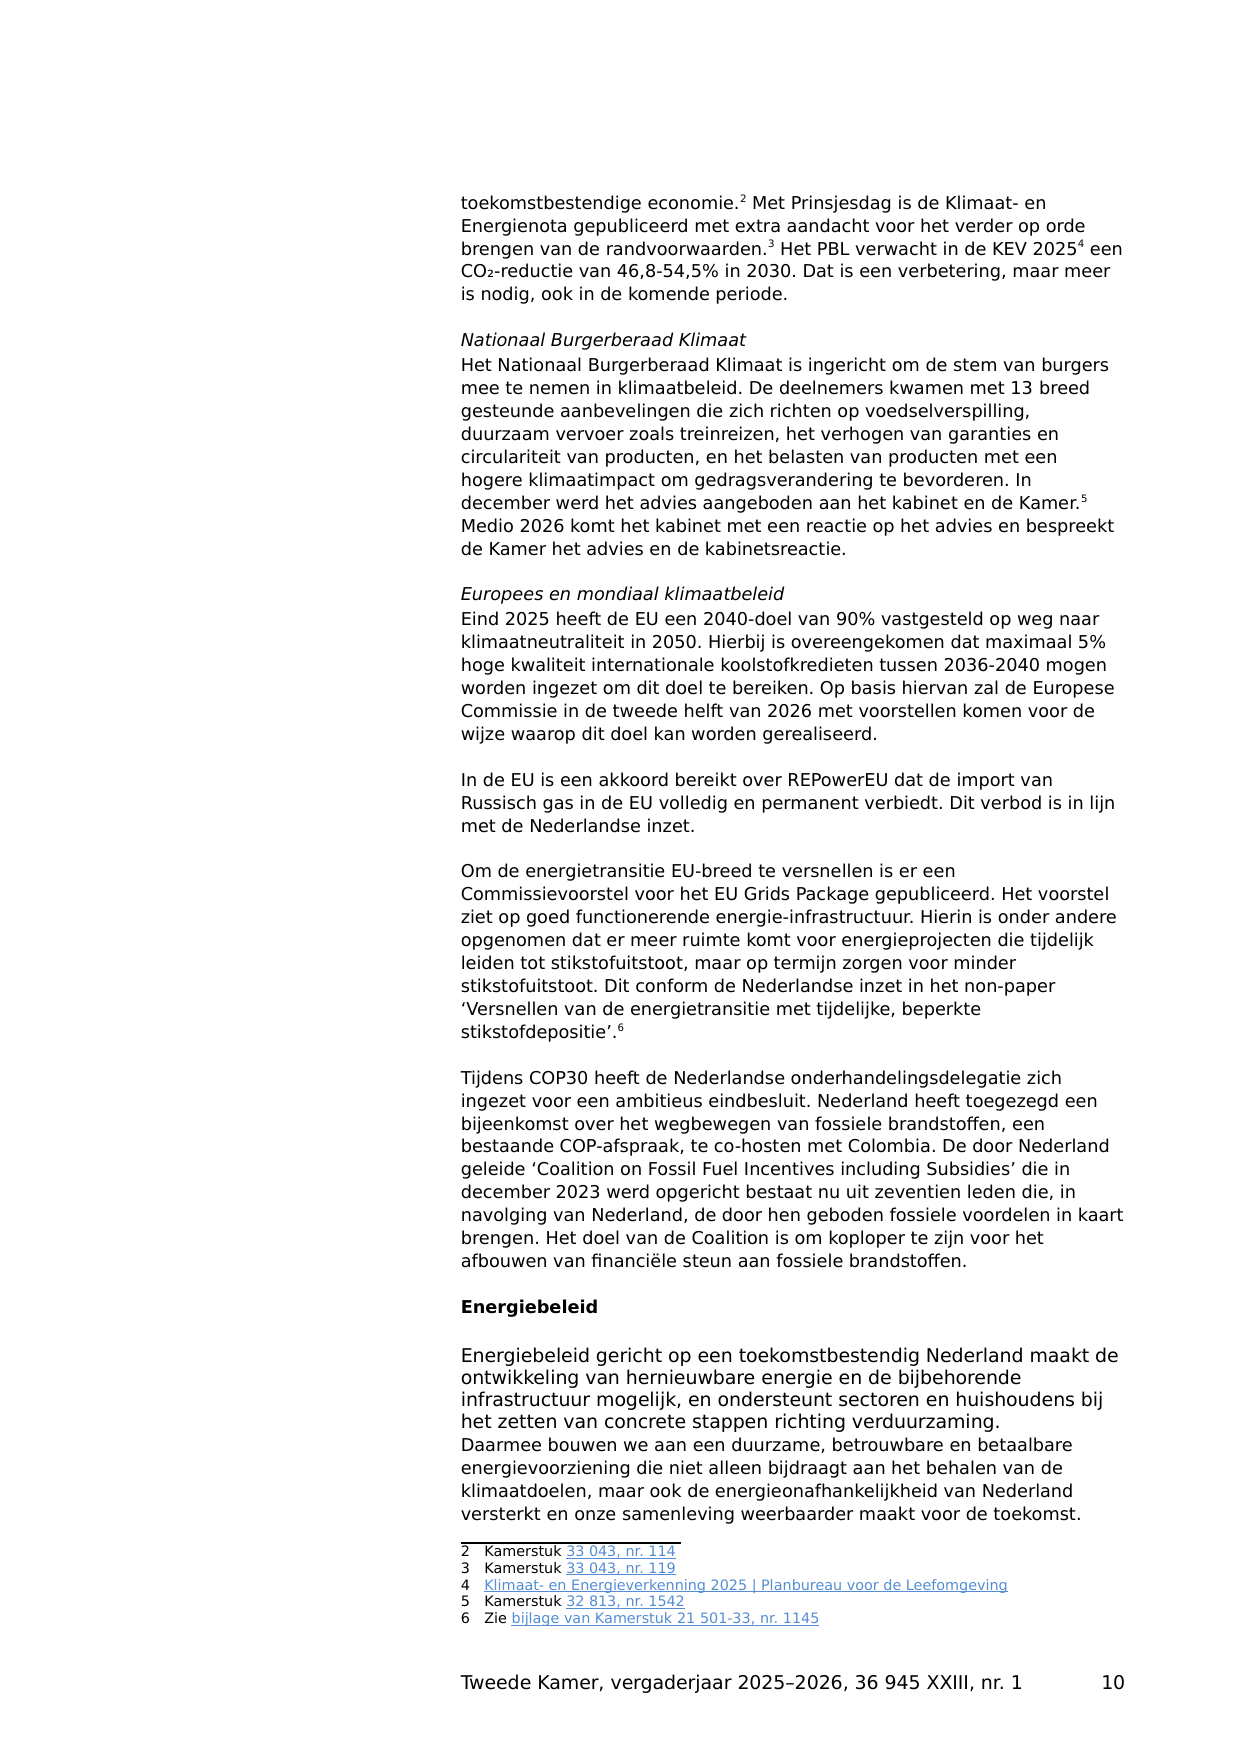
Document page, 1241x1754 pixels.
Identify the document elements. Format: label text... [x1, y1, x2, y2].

text In de EU is een akkoord bereikt over REPowerEU dat de import van Russisch gas in de EU volledig en permanent verbiedt. Dit verbod is in lijn met de Nederlandse inzet. [461, 768, 1125, 837]
text Energiebeleid gericht op een toekomstbestendig Nederland maakt de ontwikkeling van hernieuwbare energie en de bijbehorende infrastructuur mogelijk, en ondersteunt sectoren en huishoudens bij het zetten van concrete stappen richting verduurzaming. [461, 1345, 1125, 1433]
text __Kamerstuk 33 043, nr. 114 [461, 1543, 1125, 1560]
text Nationaal Burgerberaad Klimaat [461, 328, 1125, 351]
text __Kamerstuk 33 043, nr. 119 [461, 1560, 1125, 1577]
text Eind 2025 heeft de EU een 2040-doel van 90% vastgesteld op weg naar klimaatneutraliteit in 2050. Hierbij is overeengekomen dat maximaal 5% hoge kwaliteit internationale koolstofkredieten tussen 2036-2040 mogen worden ingezet om dit doel te bereiken. Op basis hiervan zal de Europese Commissie in de tweede helft van 2026 met voorstellen komen voor de wijze waarop dit doel kan worden gerealiseerd. [461, 607, 1125, 745]
text Daarmee bouwen we aan een duurzame, betrouwbare en betaalbare energievoorziening die niet alleen bijdraagt aan het behalen van de klimaatdoelen, maar ook de energieonafhankelijkheid van Nederland versterkt en onze samenleving weerbaarder maakt voor de toekomst. [461, 1433, 1125, 1524]
text Om de energietransitie EU-breed te versnellen is er een Commissievoorstel voor het EU Grids Package gepubliceerd. Het voorstel ziet op goed functionerende energie-infrastructuur. Hierin is onder andere opgenomen dat er meer ruimte komt voor energieprojecten die tijdelijk leiden tot stikstofuitstoot, maar op termijn zorgen voor minder stikstofuitstoot. Dit conform de Nederlandse inzet in het non-paper ‘Versnellen van de energietransitie met tijdelijke, beperkte stikstofdepositie’. [461, 859, 1125, 1043]
text __Kamerstuk 32 813, nr. 1542 [461, 1593, 1125, 1610]
text Energiebeleid [461, 1295, 1125, 1318]
text Tijdens COP30 heeft de Nederlandse onderhandelingsdelegatie zich ingezet voor een ambitieus eindbesluit. Nederland heeft toegezegd een bijeenkomst over het wegbewegen van fossiele brandstoffen, een bestaande COP-afspraak, te co-hosten met Colombia. De door Nederland geleide ‘Coalition on Fossil Fuel Incentives including Subsidies’ die in december 2023 werd opgericht bestaat nu uit zeventien leden die, in navolging van Nederland, de door hen geboden fossiele voordelen in kaart brengen. Het doel van de Coalition is om koploper te zijn voor het afbouwen van financiële steun aan fossiele brandstoffen. [461, 1066, 1125, 1272]
text Europees en mondiaal klimaatbeleid [461, 582, 1125, 605]
text toekomstbestendige economie. Met Prinsjesdag is de Klimaat- en Energienota gepubliceerd met extra aandacht voor het verder op orde brengen van de randvoorwaarden. Het PBL verwacht in de KEV 2025 een CO₂-reductie van 46,8-54,5% in 2030. Dat is een verbetering, maar meer is nodig, ook in de komende periode. [461, 191, 1125, 305]
text __Zie bijlage van Kamerstuk 21 501-33, nr. 1145 [461, 1610, 1125, 1627]
text Het Nationaal Burgerberaad Klimaat is ingericht om de stem van burgers mee te nemen in klimaatbeleid. De deelnemers kwamen met 13 breed gesteunde aanbevelingen die zich richten op voedselverspilling, duurzaam vervoer zoals treinreizen, het verhogen van garanties en circulariteit van producten, en het belasten van producten met een hogere klimaatimpact om gedragsverandering te bevorderen. In december werd het advies aangeboden aan het kabinet en de Kamer. Medio 2026 komt het kabinet met een reactie op het advies en bespreekt de Kamer het advies en de kabinetsreactie. [461, 353, 1125, 559]
text __Klimaat- en Energieverkenning 2025 | Planbureau voor de Leefomgeving [461, 1577, 1125, 1593]
